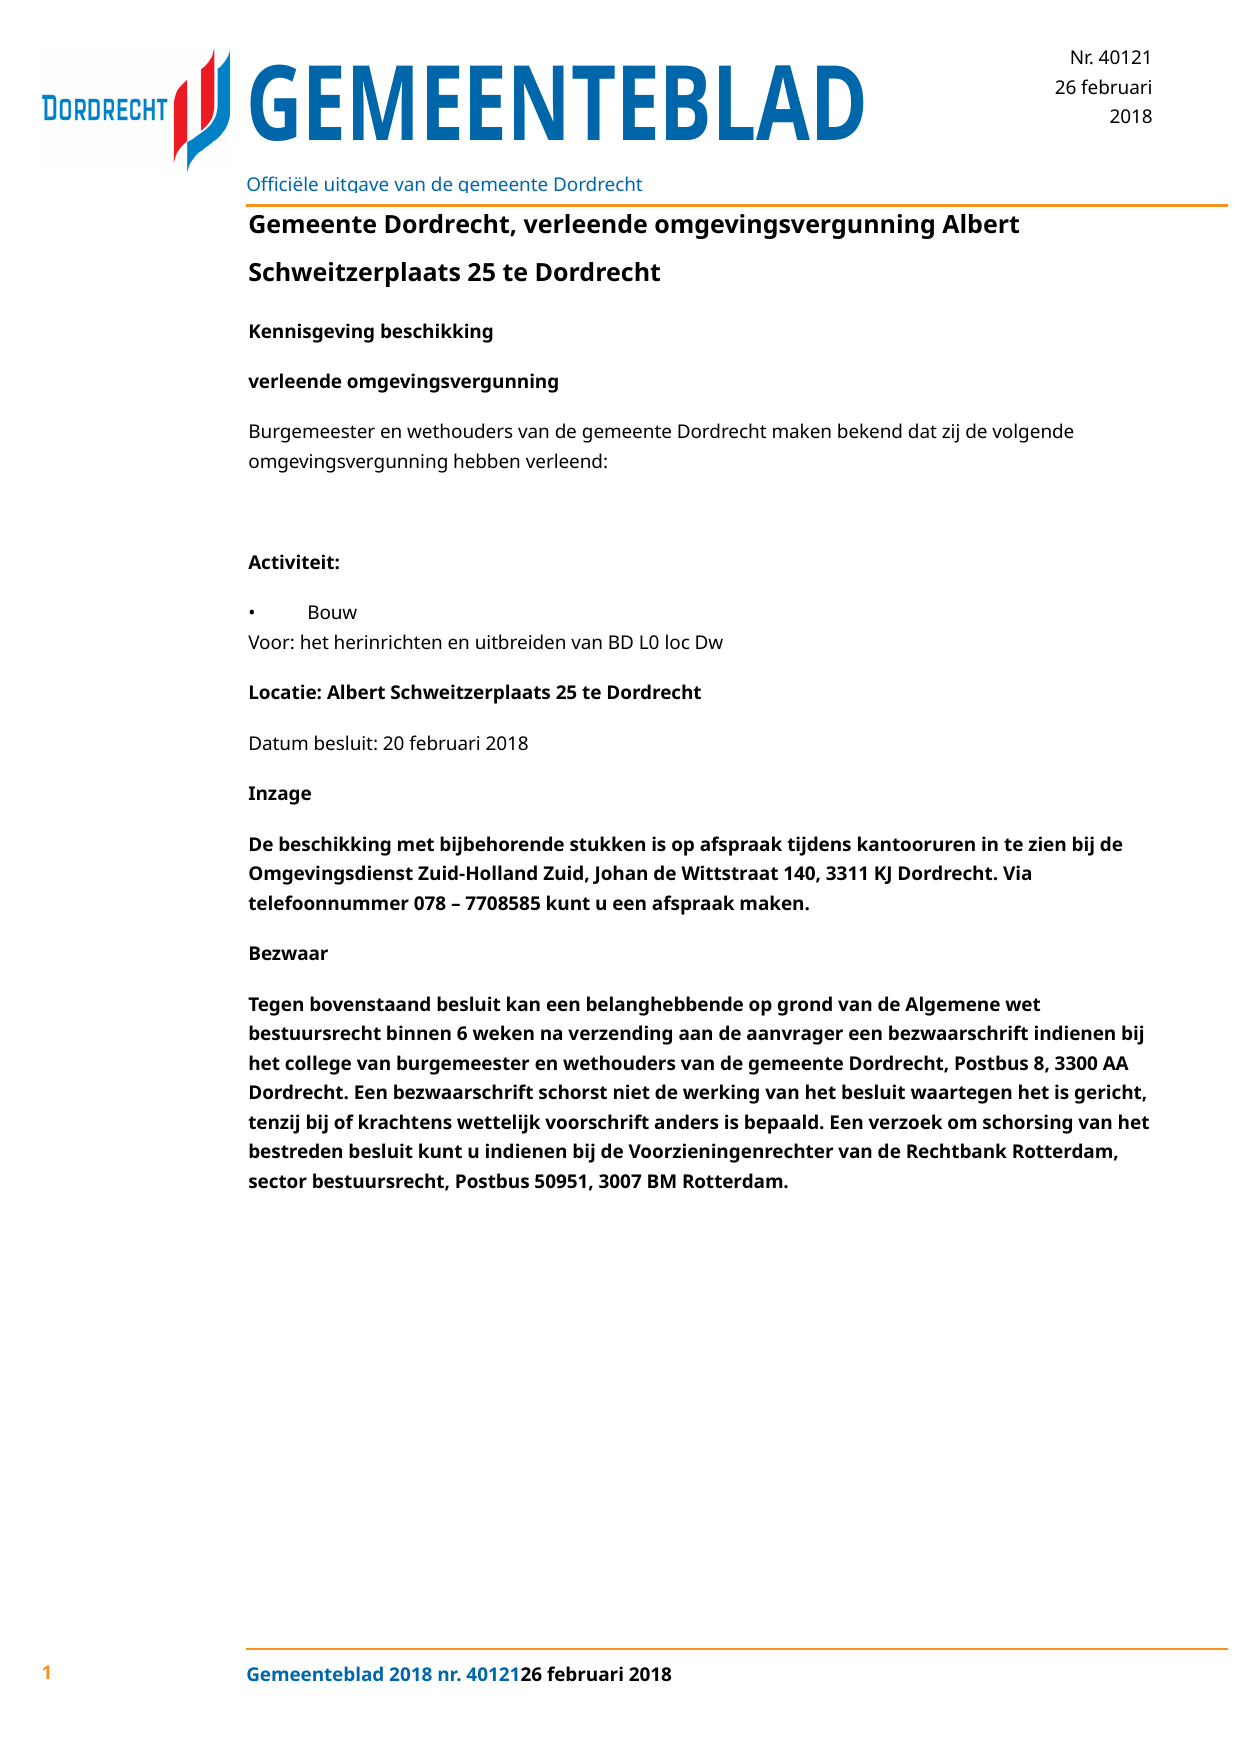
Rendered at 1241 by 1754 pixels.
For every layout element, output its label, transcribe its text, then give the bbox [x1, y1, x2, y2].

picture [41, 47, 231, 172]
text Voor: het herinrichten en uitbreiden van BD L0 loc Dw [248, 629, 1152, 655]
text verleende omgevingsvergunning [248, 368, 1152, 394]
text Inzage [248, 780, 1152, 806]
text Datum besluit: 20 februari 2018 [248, 730, 1152, 756]
text De beschikking met bijbehorende stukken is op afspraak tijdens kantooruren in te zien bij de Omgevingsdienst Zuid-Holland Zuid, Johan de Wittstraat 140, 3311 KJ Dordrecht. Via telefoonnummer 078 – 7708585 kunt u een afspraak maken. [248, 831, 1152, 916]
text Activiteit: [248, 549, 1152, 575]
text Gemeente Dordrecht, verleende omgevingsvergunning Albert Schweitzerplaats 25 te Dordrecht [248, 207, 1152, 288]
text Burgemeester en wethouders van de gemeente Dordrecht maken bekend dat zij de volgende omgevingsvergunning hebben verleend: [248, 419, 1152, 474]
text Tegen bovenstaand besluit kan een belanghebbende op grond van de Algemene wet bestuursrecht binnen 6 weken na verzending aan de aanvrager een bezwaarschrift indienen bij het college van burgemeester en wethouders van de gemeente Dordrecht, Postbus 8, 3300 AA Dordrecht. Een bezwaarschrift schorst niet de werking van het besluit waartegen het is gericht, tenzij bij of krachtens wettelijk voorschrift anders is bepaald. Een verzoek om schorsing van het bestreden besluit kunt u indienen bij de Voorzieningenrechter van de Rechtbank Rotterdam, sector bestuursrecht, Postbus 50951, 3007 BM Rotterdam. [248, 991, 1152, 1194]
text Bezwaar [248, 940, 1152, 966]
list Bouw [248, 599, 1152, 625]
text Kennisgeving beschikking [248, 318, 1152, 344]
text Locatie: Albert Schweitzerplaats 25 te Dordrecht [248, 679, 1152, 705]
